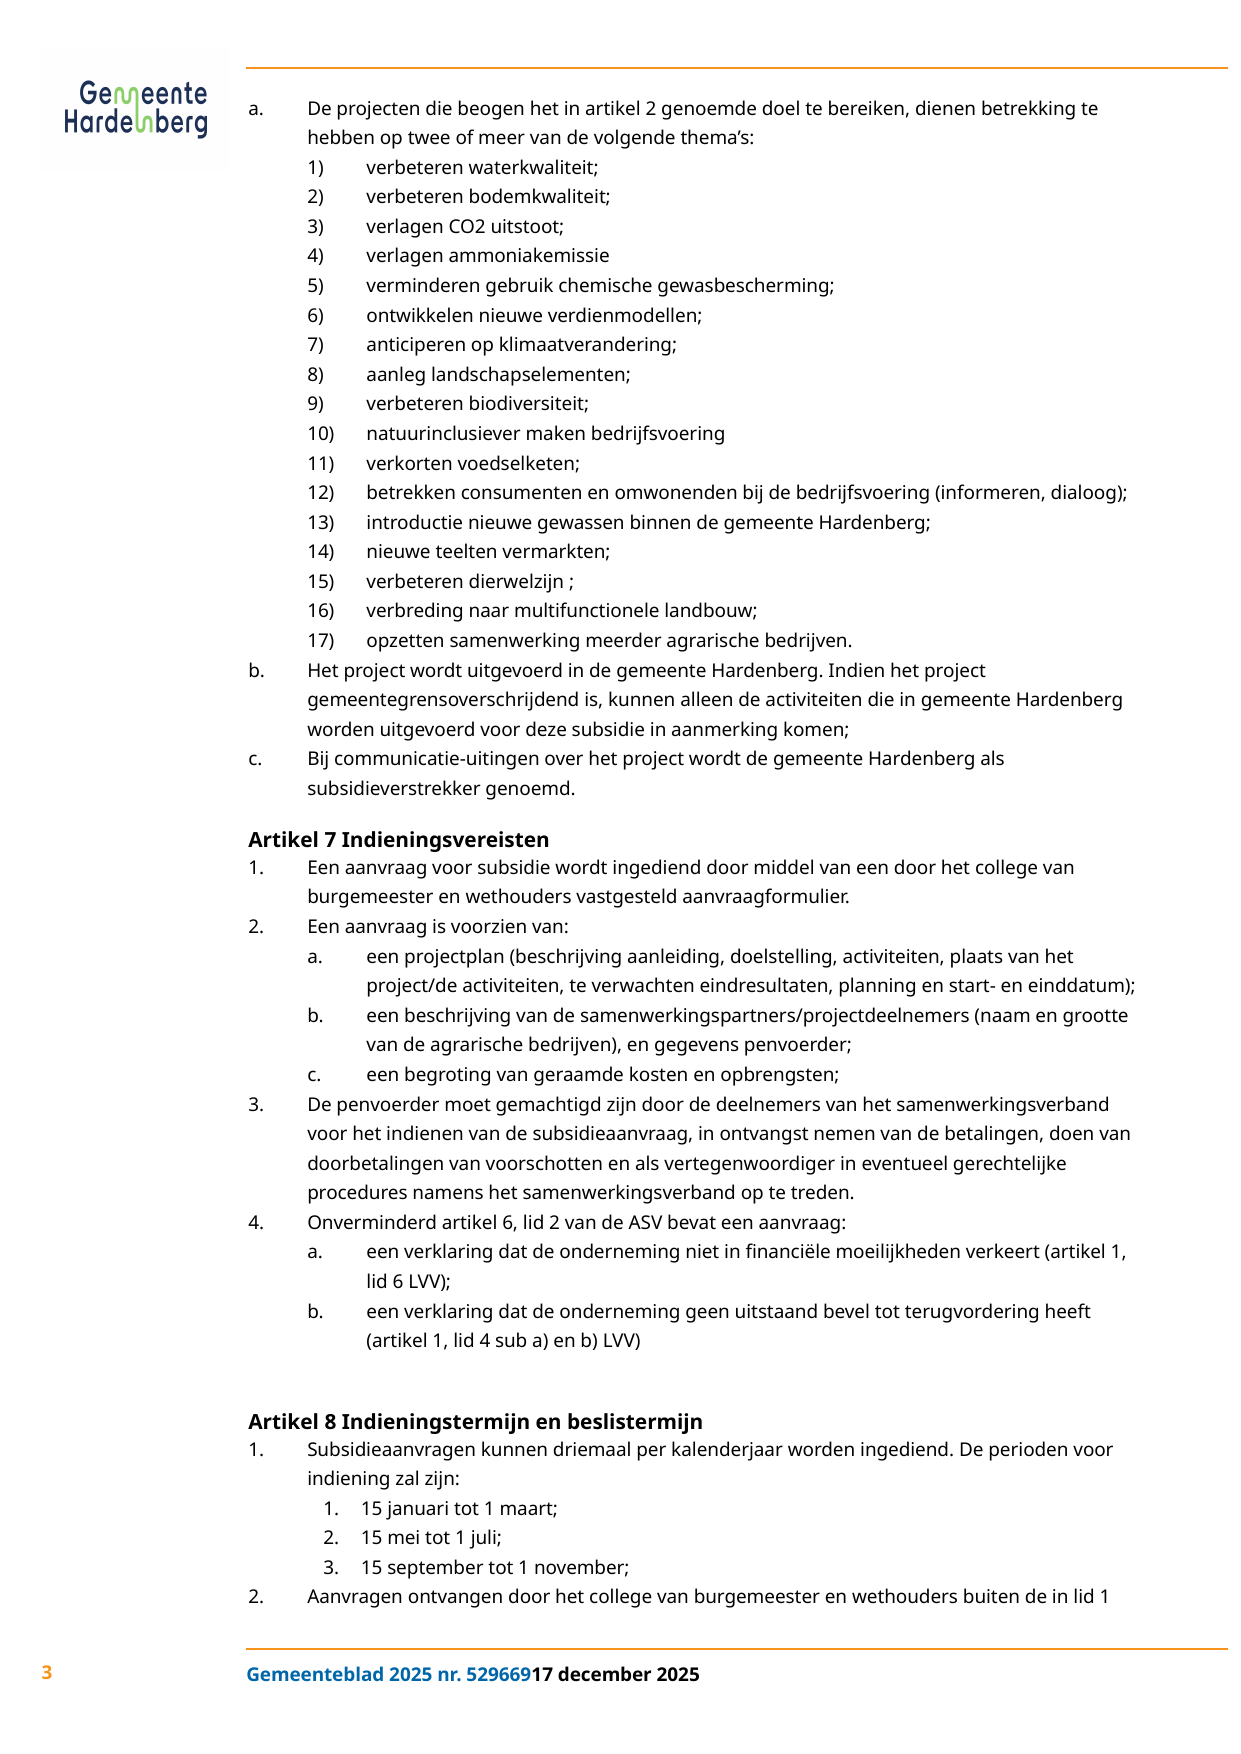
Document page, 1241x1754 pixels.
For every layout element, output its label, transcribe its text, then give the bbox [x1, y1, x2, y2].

list een begroting van geraamde kosten en opbrengsten; [307, 1061, 1152, 1087]
list natuurinclusiever maken bedrijfsvoering [307, 420, 1152, 446]
list Een aanvraag is voorzien van: [248, 913, 1152, 939]
list aanleg landschapselementen; [307, 361, 1152, 387]
text Artikel 8 Indieningstermijn en beslistermijn [248, 1407, 1152, 1436]
list opzetten samenwerking meerder agrarische bedrijven. [307, 627, 1152, 653]
list een beschrijving van de samenwerkingspartners/projectdeelnemers (naam en grootte van de agrarische bedrijven), en gegevens penvoerder; [307, 1002, 1152, 1057]
list Het project wordt uitgevoerd in de gemeente Hardenberg. Indien het project gemeentegrensoverschrijdend is, kunnen alleen de activiteiten die in gemeente Hardenberg worden uitgevoerd voor deze subsidie in aanmerking komen; [248, 657, 1152, 742]
list verkorten voedselketen; [307, 450, 1152, 476]
list verbeteren bodemkwaliteit; [307, 183, 1152, 209]
list 15 mei tot 1 juli; [323, 1524, 1152, 1550]
list ontwikkelen nieuwe verdienmodellen; [307, 302, 1152, 328]
list De projecten die beogen het in artikel 2 genoemde doel te bereiken, dienen betrekking te hebben op twee of meer van de volgende thema’s: [248, 95, 1152, 150]
list 15 januari tot 1 maart; [323, 1495, 1152, 1521]
list een verklaring dat de onderneming geen uitstaand bevel tot terugvordering heeft (artikel 1, lid 4 sub a) en b) LVV) [307, 1298, 1152, 1353]
list Aanvragen ontvangen door het college van burgemeester en wethouders buiten de in lid 1 [248, 1584, 1152, 1609]
list Onverminderd artikel 6, lid 2 van de ASV bevat een aanvraag: [248, 1209, 1152, 1235]
list verlagen ammoniakemissie [307, 243, 1152, 268]
list verbeteren waterkwaliteit; [307, 154, 1152, 180]
list verlagen CO2 uitstoot; [307, 213, 1152, 239]
list De penvoerder moet gemachtigd zijn door de deelnemers van het samenwerkingsverband voor het indienen van de subsidieaanvraag, in ontvangst nemen van de betalingen, doen van doorbetalingen van voorschotten en als vertegenwoordiger in eventueel gerechtelijke procedures namens het samenwerkingsverband op te treden. [248, 1091, 1152, 1205]
list een verklaring dat de onderneming niet in financiële moeilijkheden verkeert (artikel 1, lid 6 LVV); [307, 1239, 1152, 1294]
list anticiperen op klimaatverandering; [307, 331, 1152, 357]
list verbreding naar multifunctionele landbouw; [307, 598, 1152, 623]
list verbeteren dierwelzijn ; [307, 568, 1152, 594]
list betrekken consumenten en omwonenden bij de bedrijfsvoering (informeren, dialoog); [307, 479, 1152, 505]
list 15 september tot 1 november; [323, 1554, 1152, 1580]
list introductie nieuwe gewassen binnen de gemeente Hardenberg; [307, 509, 1152, 535]
list Bij communicatie-uitingen over het project wordt de gemeente Hardenberg als subsidieverstrekker genoemd. [248, 746, 1152, 801]
picture [41, 47, 231, 172]
list verminderen gebruik chemische gewasbescherming; [307, 272, 1152, 298]
list nieuwe teelten vermarkten; [307, 538, 1152, 564]
list verbeteren biodiversiteit; [307, 391, 1152, 416]
list Subsidieaanvragen kunnen driemaal per kalenderjaar worden ingediend. De perioden voor indiening zal zijn: [248, 1436, 1152, 1491]
list Een aanvraag voor subsidie wordt ingediend door middel van een door het college van burgemeester en wethouders vastgesteld aanvraagformulier. [248, 854, 1152, 909]
text Artikel 7 Indieningsvereisten [248, 826, 1152, 854]
list een projectplan (beschrijving aanleiding, doelstelling, activiteiten, plaats van het project/de activiteiten, te verwachten eindresultaten, planning en start- en einddatum); [307, 943, 1152, 998]
